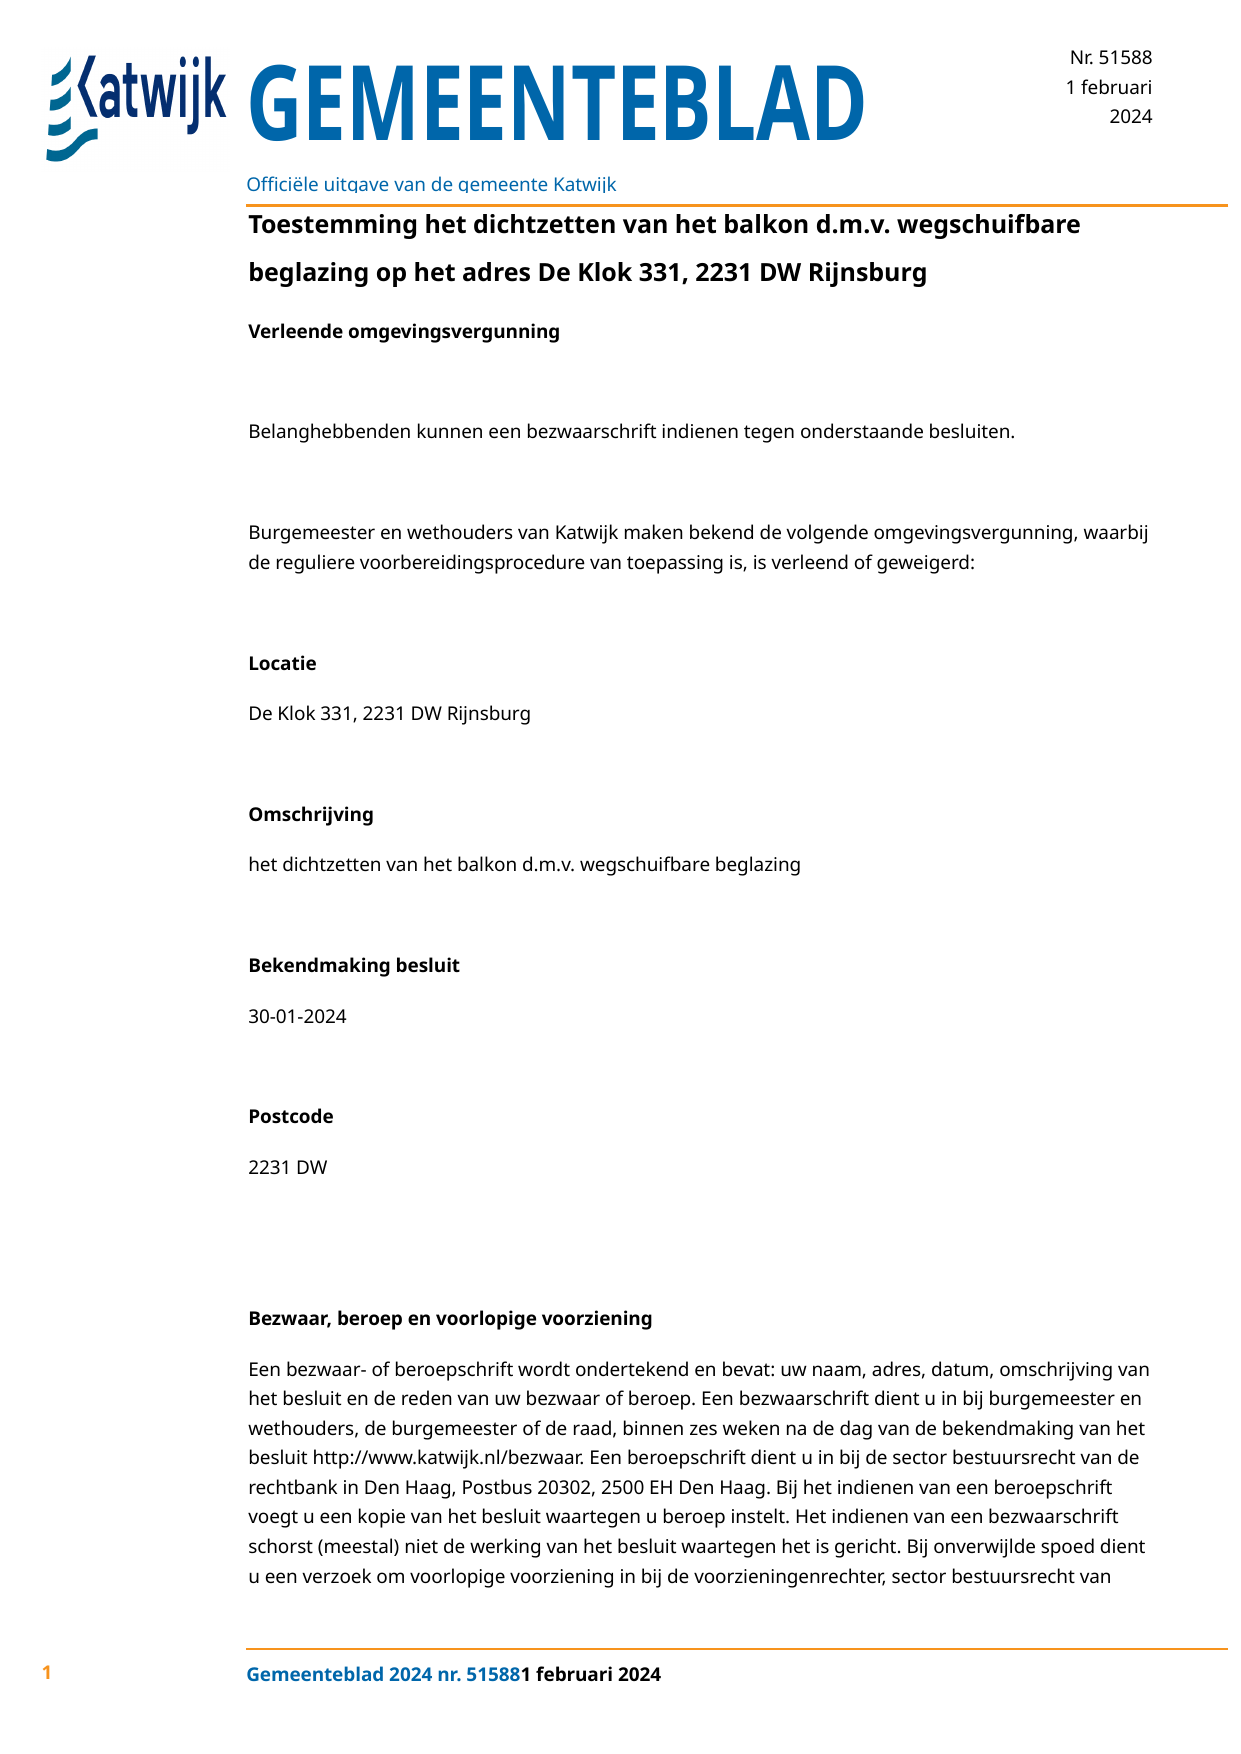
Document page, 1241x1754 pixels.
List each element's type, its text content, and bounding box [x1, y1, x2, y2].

text 30-01-2024 [248, 1003, 1152, 1029]
text Burgemeester en wethouders van Katwijk maken bekend de volgende omgevingsvergunning, waarbij de reguliere voorbereidingsprocedure van toepassing is, is verleend of geweigerd: [248, 519, 1152, 575]
text Toestemming het dichtzetten van het balkon d.m.v. wegschuifbare beglazing op het adres De Klok 331, 2231 DW Rijnsburg [248, 207, 1152, 288]
text het dichtzetten van het balkon d.m.v. wegschuifbare beglazing [248, 852, 1152, 877]
text Een bezwaar- of beroepschrift wordt ondertekend en bevat: uw naam, adres, datum, omschrijving van het besluit en de reden van uw bezwaar of beroep. Een bezwaarschrift dient u in bij burgemeester en wethouders, de burgemeester of de raad, binnen zes weken na de dag van de bekendmaking van het besluit http://www.katwijk.nl/bezwaar. Een beroepschrift dient u in bij de sector bestuursrecht van de rechtbank in Den Haag, Postbus 20302, 2500 EH Den Haag. Bij het indienen van een beroepschrift voegt u een kopie van het besluit waartegen u beroep instelt. Het indienen van een bezwaarschrift schorst (meestal) niet de werking van het besluit waartegen het is gericht. Bij onverwijlde spoed dient u een verzoek om voorlopige voorziening in bij de voorzieningenrechter, sector bestuursrecht van [248, 1356, 1152, 1589]
text De Klok 331, 2231 DW Rijnsburg [248, 700, 1152, 726]
text Omschrijving [248, 801, 1152, 827]
text Bekendmaking besluit [248, 952, 1152, 978]
text Belanghebbenden kunnen een bezwaarschrift indienen tegen onderstaande besluiten. [248, 419, 1152, 444]
text Locatie [248, 650, 1152, 676]
picture [41, 47, 231, 172]
text Bezwaar, beroep en voorlopige voorziening [248, 1305, 1152, 1331]
text 2231 DW [248, 1154, 1152, 1180]
text Verleende omgevingsvergunning [248, 318, 1152, 344]
text Postcode [248, 1104, 1152, 1129]
